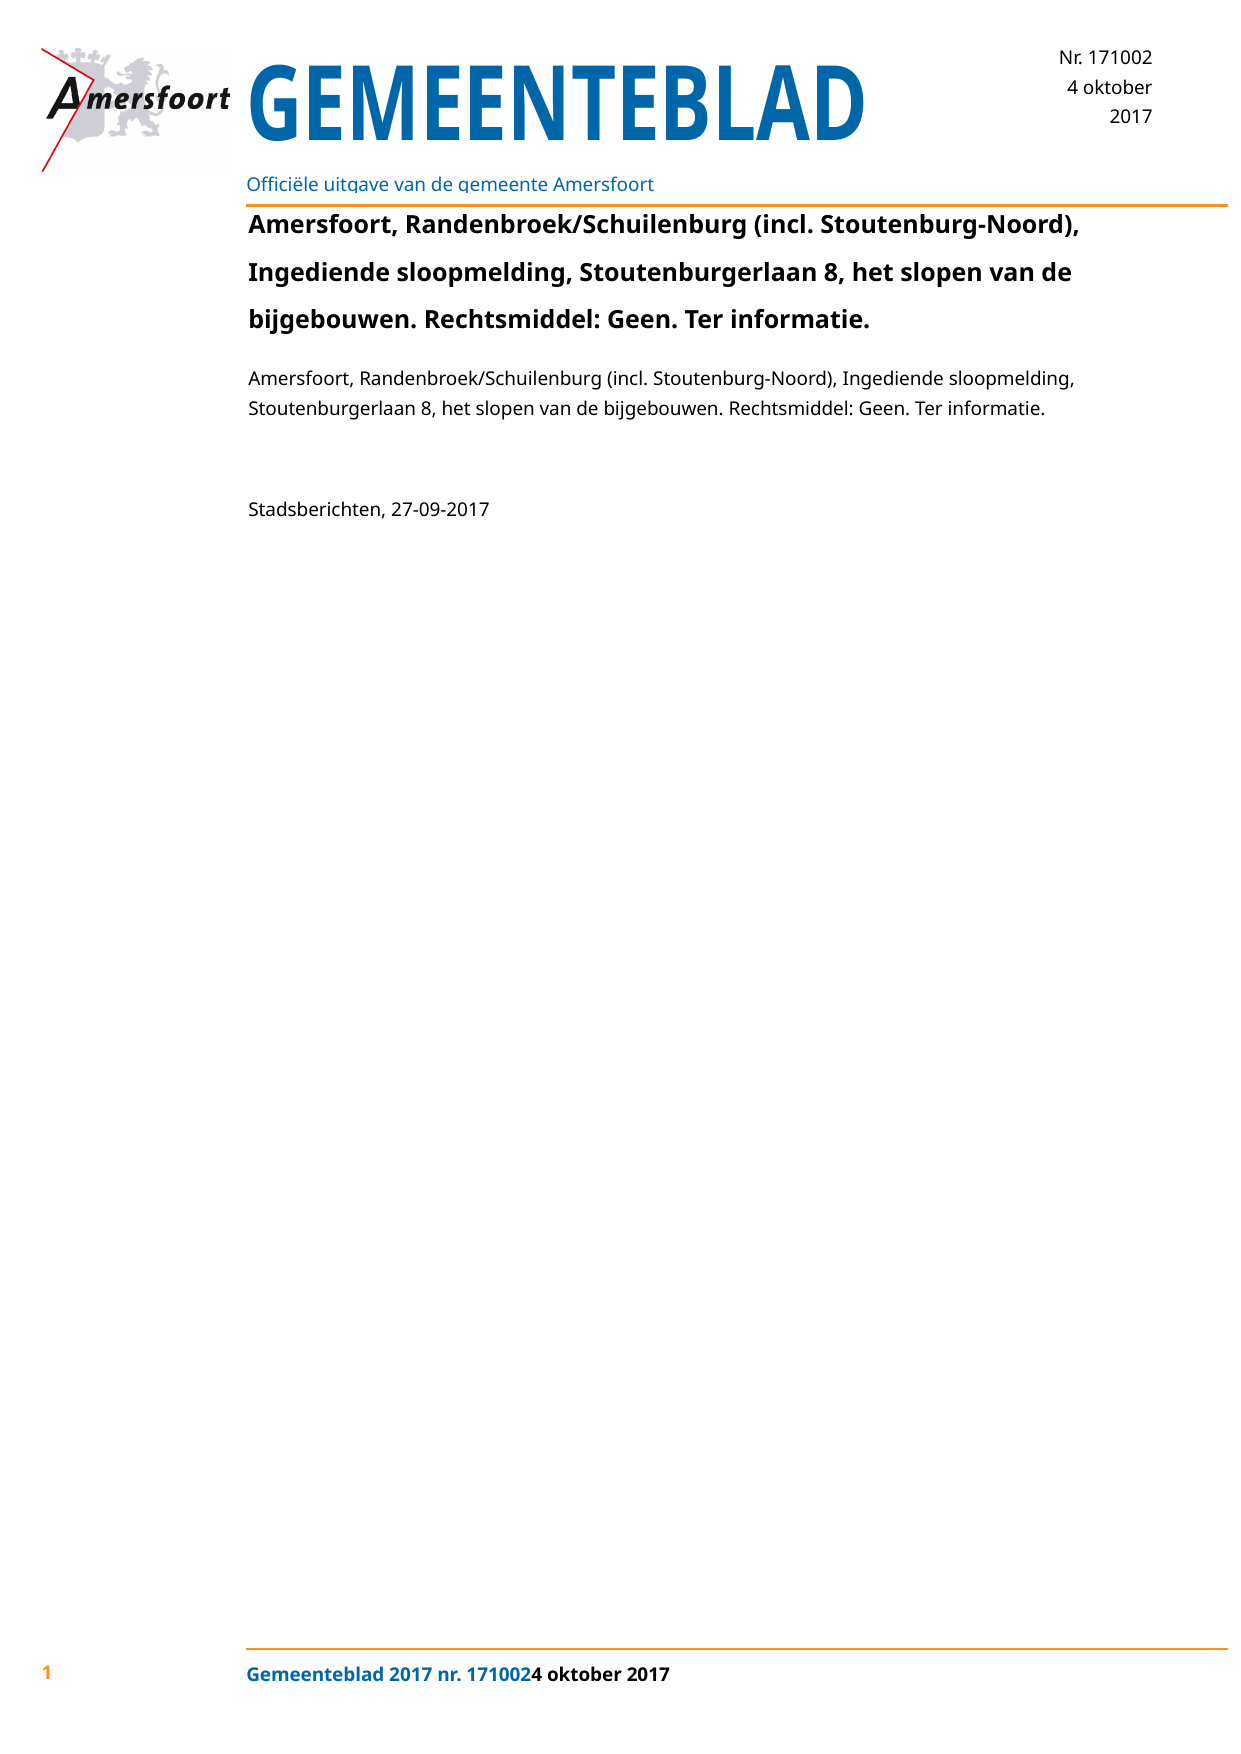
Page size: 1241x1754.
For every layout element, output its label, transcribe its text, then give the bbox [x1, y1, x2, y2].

text Stadsberichten, 27-09-2017 [248, 496, 1152, 522]
text Amersfoort, Randenbroek/Schuilenburg (incl. Stoutenburg-Noord), Ingediende sloopmelding, Stoutenburgerlaan 8, het slopen van de bijgebouwen. Rechtsmiddel: Geen. Ter informatie. [248, 207, 1152, 336]
text Amersfoort, Randenbroek/Schuilenburg (incl. Stoutenburg-Noord), Ingediende sloopmelding, Stoutenburgerlaan 8, het slopen van de bijgebouwen. Rechtsmiddel: Geen. Ter informatie. [248, 366, 1152, 421]
picture [41, 47, 231, 172]
